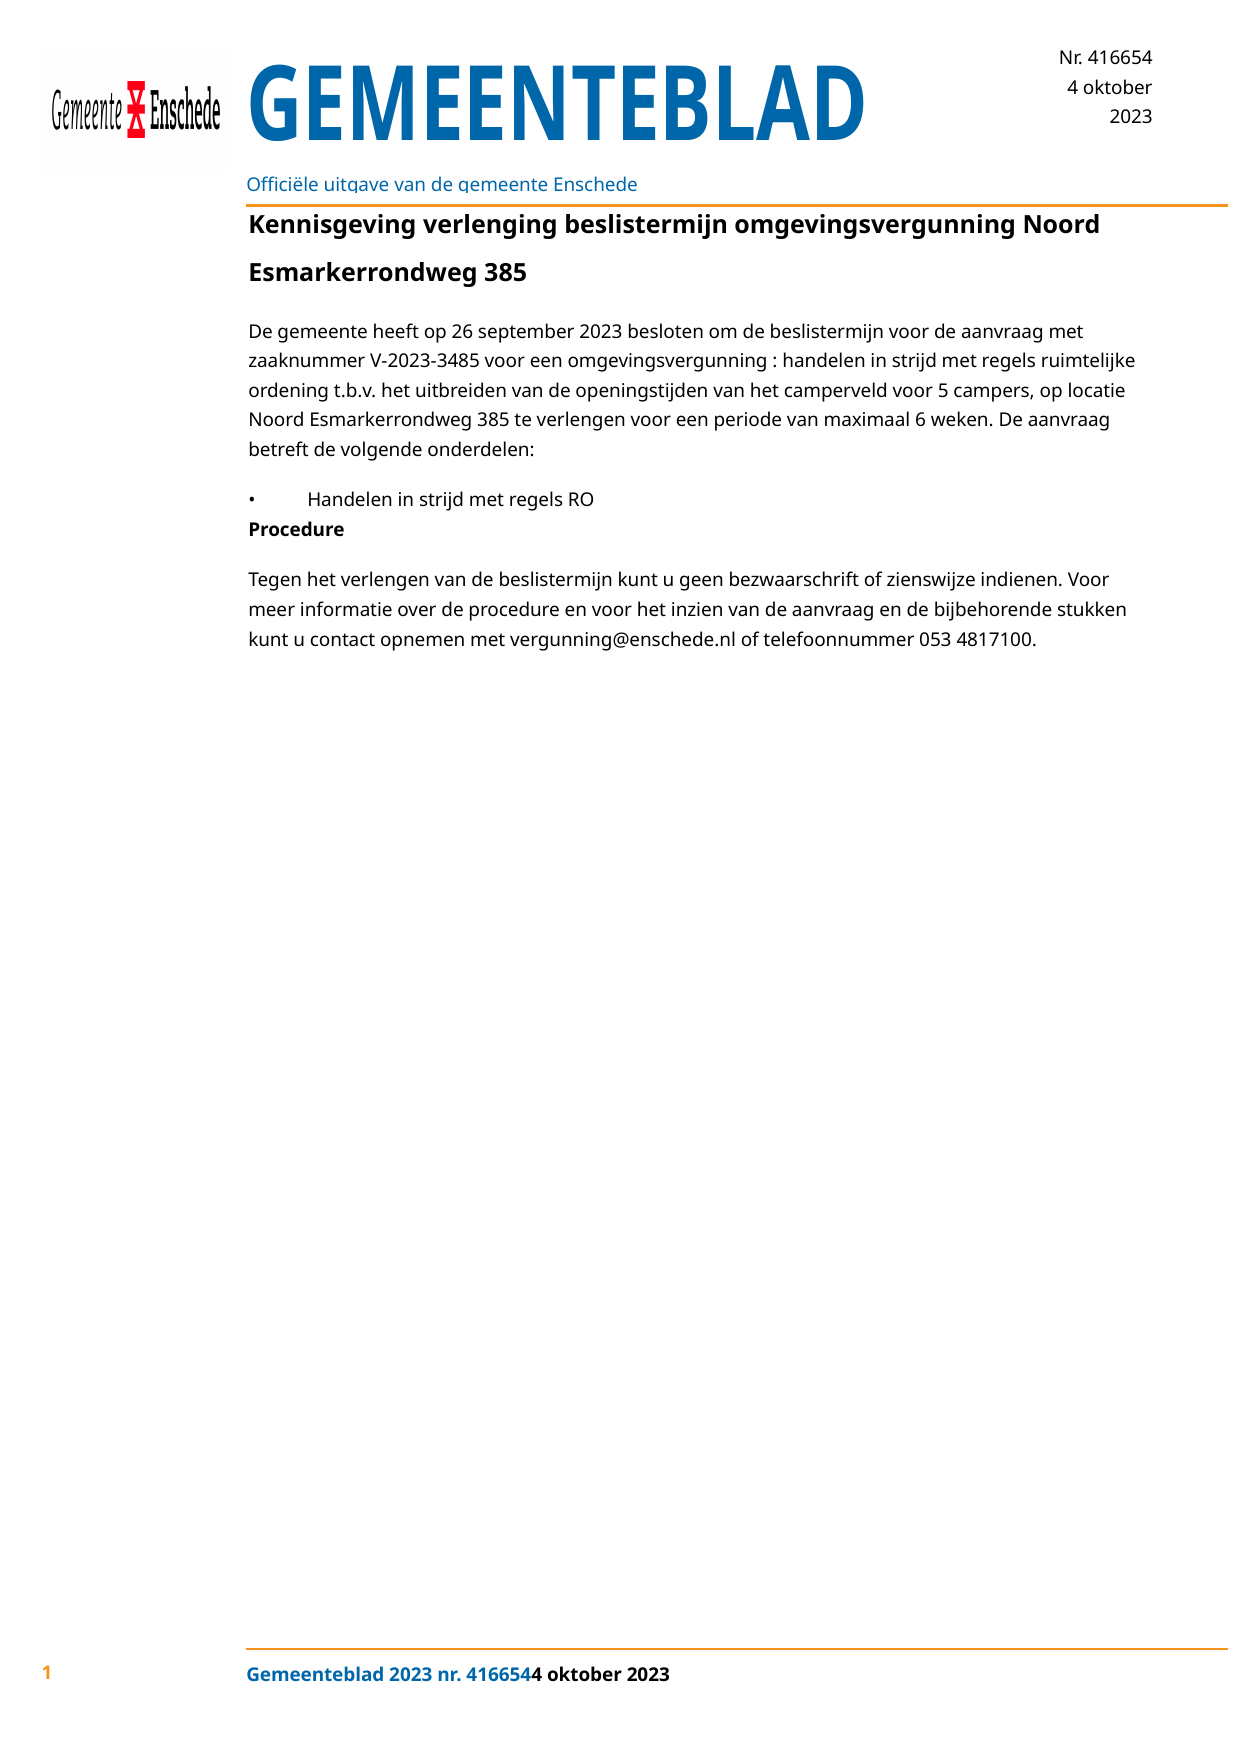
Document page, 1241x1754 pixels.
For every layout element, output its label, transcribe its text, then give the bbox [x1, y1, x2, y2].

text Procedure [248, 516, 1152, 542]
picture [41, 47, 231, 172]
text De gemeente heeft op 26 september 2023 besloten om de beslistermijn voor de aanvraag met zaaknummer V-2023-3485 voor een omgevingsvergunning : handelen in strijd met regels ruimtelijke ordening t.b.v. het uitbreiden van de openingstijden van het camperveld voor 5 campers, op locatie Noord Esmarkerrondweg 385 te verlengen voor een periode van maximaal 6 weken. De aanvraag betreft de volgende onderdelen: [248, 318, 1152, 462]
text Tegen het verlengen van de beslistermijn kunt u geen bezwaarschrift of zienswijze indienen. Voor meer informatie over de procedure en voor het inzien van de aanvraag en de bijbehorende stukken kunt u contact opnemen met vergunning@enschede.nl of telefoonnummer 053 4817100. [248, 567, 1152, 652]
text Kennisgeving verlenging beslistermijn omgevingsvergunning Noord Esmarkerrondweg 385 [248, 207, 1152, 288]
list Handelen in strijd met regels RO [248, 487, 1152, 512]
